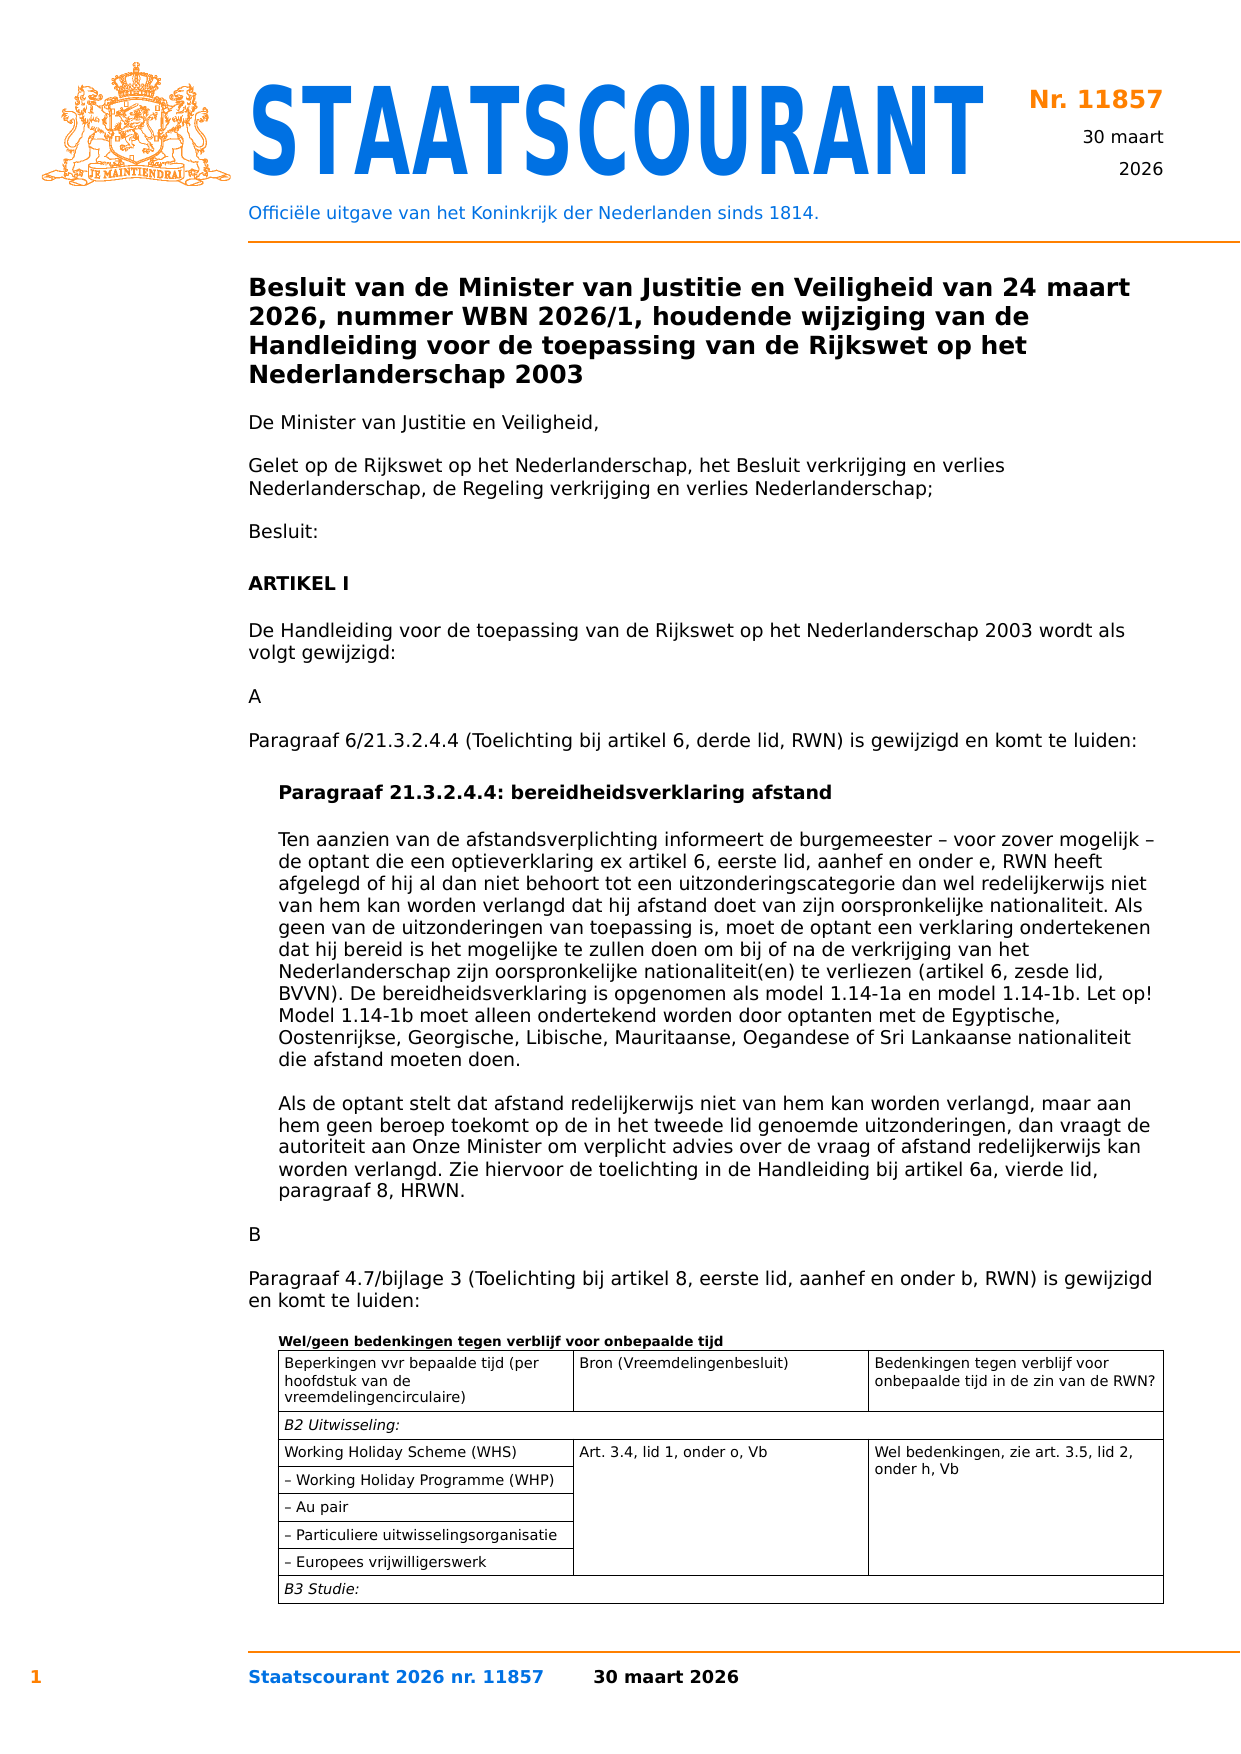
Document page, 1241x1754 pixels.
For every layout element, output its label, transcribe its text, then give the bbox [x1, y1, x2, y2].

text De Minister van Justitie en Veiligheid, [248, 412, 1163, 433]
text Paragraaf 4.7/bijlage 3 (Toelichting bij artikel 8, eerste lid, aanhef en onder b, RWN) is gewijzigd en komt te luiden: [248, 1268, 1163, 1312]
table_cell – Au pair [279, 1494, 573, 1521]
table_header STAATSCOURANT [248, 62, 998, 203]
picture [41, 62, 231, 186]
table_cell Working Holiday Scheme (WHS) [279, 1440, 573, 1466]
text A [248, 686, 1163, 708]
table_cell 30 maart [998, 121, 1240, 153]
text Besluit: [248, 521, 1163, 543]
text De Handleiding voor de toepassing van de Rijkswet op het Nederlanderschap 2003 wordt als volgt gewijzigd: [248, 620, 1163, 664]
table_cell Wel bedenkingen, zie art. 3.5, lid 2, onder h, Vb [869, 1440, 1163, 1575]
text Gelet op de Rijkswet op het Nederlanderschap, het Besluit verkrijging en verlies Nederlanderschap, de Regeling verkrijging en verlies Nederlanderschap; [248, 455, 1163, 499]
table_header Wel/geen bedenkingen tegen verblijf voor onbepaalde tijd [278, 1334, 1163, 1350]
table_cell Art. 3.4, lid 1, onder o, Vb [574, 1440, 868, 1575]
table_cell – Working Holiday Programme (WHP) [279, 1467, 573, 1493]
table_cell Officiële uitgave van het Koninkrijk der Nederlanden sinds 1814. [248, 203, 1240, 241]
subtitle Paragraaf 21.3.2.4.4: bereidheidsverklaring afstand [278, 782, 1163, 804]
table_cell Beperkingen vvr bepaalde tijd (per hoofdstuk van de vreemdelingencirculaire) [279, 1351, 573, 1411]
text Als de optant stelt dat afstand redelijkerwijs niet van hem kan worden verlangd, maar aan hem geen beroep toekomt op de in het tweede lid genoemde uitzonderingen, dan vraagt de autoriteit aan Onze Minister om verplicht advies over de vraag of afstand redelijkerwijs kan worden verlangd. Zie hiervoor de toelichting in de Handleiding bij artikel 6a, vierde lid, paragraaf 8, HRWN. [278, 1092, 1163, 1202]
table_cell Bedenkingen tegen verblijf voor onbepaalde tijd in de zin van de RWN? [869, 1351, 1163, 1411]
table_header Nr. 11857 [998, 62, 1240, 121]
table_cell – Particuliere uitwisselingsorganisatie [279, 1522, 573, 1548]
subtitle Besluit van de Minister van Justitie en Veiligheid van 24 maart 2026, nummer WBN 2026/1, houdende wijziging van de Handleiding voor de toepassing van de Rijkswet op het Nederlanderschap 2003 [248, 273, 1163, 390]
text Paragraaf 6/21.3.2.4.4 (Toelichting bij artikel 6, derde lid, RWN) is gewijzigd en komt te luiden: [248, 730, 1163, 752]
subtitle ARTIKEL I [248, 573, 1163, 595]
table_cell B2 Uitwisseling: [279, 1412, 1163, 1438]
text B [248, 1224, 1163, 1246]
table_cell Bron (Vreemdelingenbesluit) [574, 1351, 868, 1411]
table_header [25, 62, 248, 241]
table_cell – Europees vrijwilligerswerk [279, 1549, 573, 1575]
table_cell 2026 [998, 153, 1240, 203]
text Ten aanzien van de afstandsverplichting informeert de burgemeester – voor zover mogelijk – de optant die een optieverklaring ex artikel 6, eerste lid, aanhef en onder e, RWN heeft afgelegd of hij al dan niet behoort tot een uitzonderingscategorie dan wel redelijkerwijs niet van hem kan worden verlangd dat hij afstand doet van zijn oorspronkelijke nationaliteit. Als geen van de uitzonderingen van toepassing is, moet de optant een verklaring ondertekenen dat hij bereid is het mogelijke te zullen doen om bij of na de verkrijging van het Nederlanderschap zijn oorspronkelijke nationaliteit(en) te verliezen (artikel 6, zesde lid, BVVN). De bereidheidsverklaring is opgenomen als model 1.14-1a en model 1.14-1b. Let op! Model 1.14-1b moet alleen ondertekend worden door optanten met de Egyptische, Oostenrijkse, Georgische, Libische, Mauritaanse, Oegandese of Sri Lankaanse nationaliteit die afstand moeten doen. [278, 829, 1163, 1071]
table_cell B3 Studie: [279, 1576, 1163, 1603]
